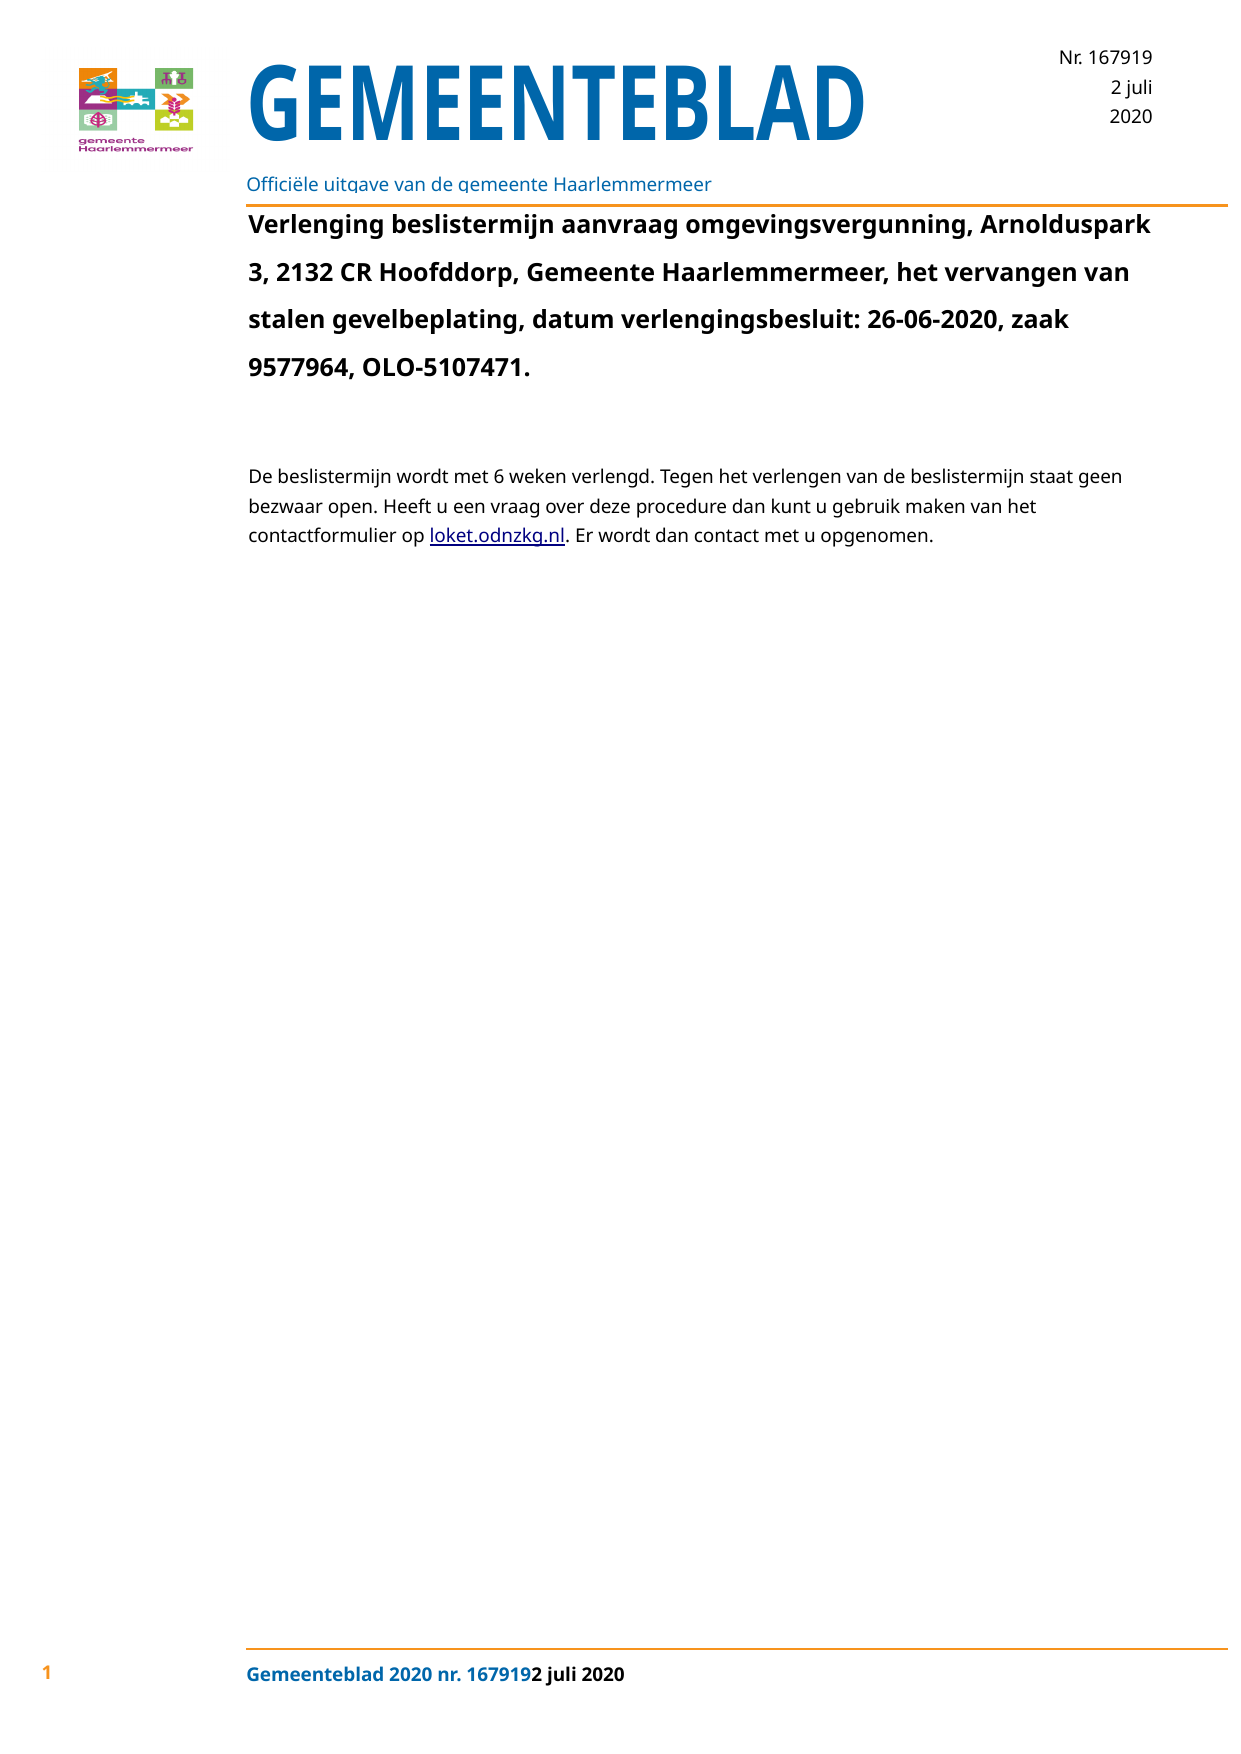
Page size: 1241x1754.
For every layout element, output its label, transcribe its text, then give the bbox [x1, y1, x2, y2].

text Verlenging beslistermijn aanvraag omgevingsvergunning, Arnolduspark 3, 2132 CR Hoofddorp, Gemeente Haarlemmermeer, het vervangen van stalen gevelbeplating, datum verlengingsbesluit: 26-06-2020, zaak 9577964, OLO-5107471. [248, 207, 1152, 384]
text De beslistermijn wordt met 6 weken verlengd. Tegen het verlengen van de beslistermijn staat geen bezwaar open. Heeft u een vraag over deze procedure dan kunt u gebruik maken van het contactformulier op loket.odnzkg.nl. Er wordt dan contact met u opgenomen. [248, 463, 1152, 548]
picture [41, 47, 231, 172]
